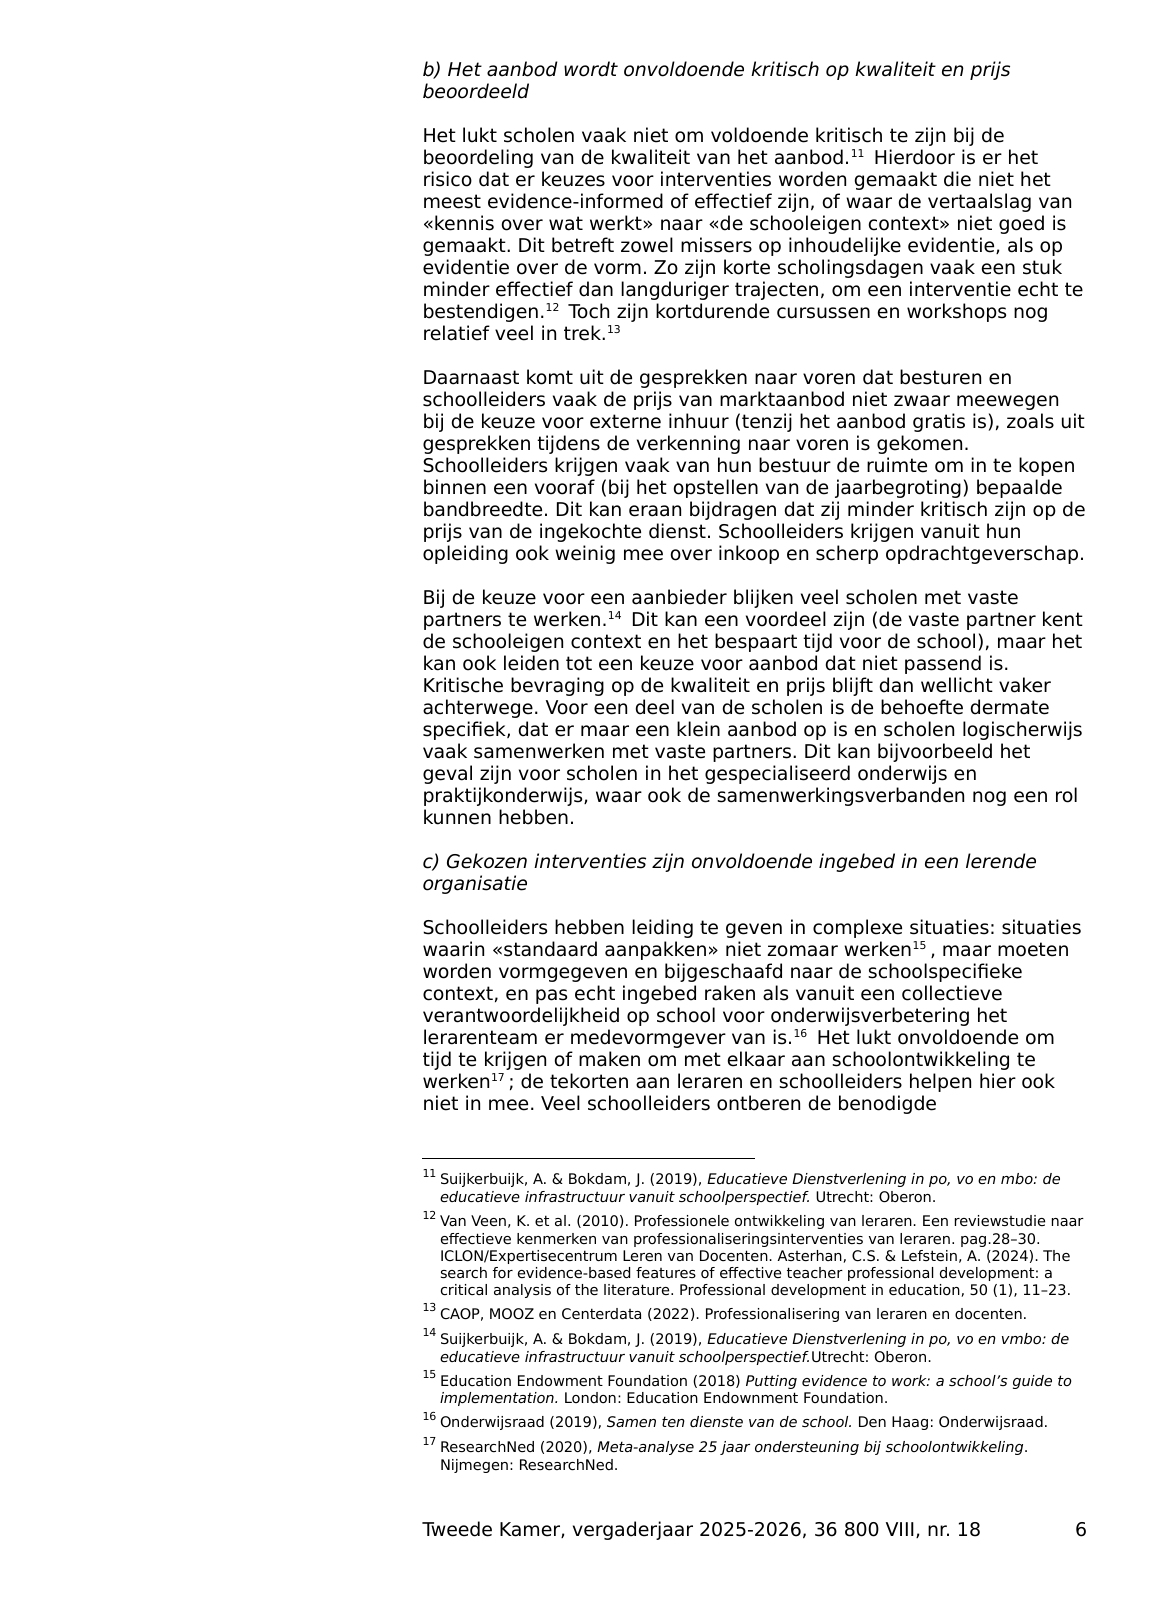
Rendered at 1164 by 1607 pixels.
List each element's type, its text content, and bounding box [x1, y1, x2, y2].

text CAOP, MOOZ en Centerdata (2022). Professionalisering van leraren en docenten. [422, 1302, 1087, 1324]
subtitle c) Gekozen interventies zijn onvoldoende ingebed in een lerende organisatie [422, 851, 1087, 895]
text Suijkerbuijk, A. & Bokdam, J. (2019), Educatieve Dienstverlening in po, vo en vmbo: de educatieve infrastructuur vanuit schoolperspectief.Utrecht: Oberon. [422, 1327, 1087, 1366]
text Van Veen, K. et al. (2010). Professionele ontwikkeling van leraren. Een reviewstudie naar effectieve kenmerken van professionaliseringsinterventies van leraren. pag.28–30. ICLON/Expertisecentrum Leren van Docenten. Asterhan, C.S. & Lefstein, A. (2024). The search for evidence-based features of effective teacher professional development: a critical analysis of the literature. Professional development in education, 50 (1), 11–23. [422, 1209, 1087, 1299]
text Daarnaast komt uit de gesprekken naar voren dat besturen en schoolleiders vaak de prijs van marktaanbod niet zwaar meewegen bij de keuze voor externe inhuur (tenzij het aanbod gratis is), zoals uit gesprekken tijdens de verkenning naar voren is gekomen. Schoolleiders krijgen vaak van hun bestuur de ruimte om in te kopen binnen een vooraf (bij het opstellen van de jaarbegroting) bepaalde bandbreedte. Dit kan eraan bijdragen dat zij minder kritisch zijn op de prijs van de ingekochte dienst. Schoolleiders krijgen vanuit hun opleiding ook weinig mee over inkoop en scherp opdrachtgeverschap. [422, 367, 1087, 565]
text ResearchNed (2020), Meta-analyse 25 jaar ondersteuning bij schoolontwikkeling. Nijmegen: ResearchNed. [422, 1435, 1087, 1474]
text Schoolleiders hebben leiding te geven in complexe situaties: situaties waarin «standaard aanpakken» niet zomaar werken, maar moeten worden vormgegeven en bijgeschaafd naar de schoolspecifieke context, en pas echt ingebed raken als vanuit een collectieve verantwoordelijkheid op school voor onderwijsverbetering het lerarenteam er medevormgever van is. Het lukt onvoldoende om tijd te krijgen of maken om met elkaar aan schoolontwikkeling te werken; de tekorten aan leraren en schoolleiders helpen hier ook niet in mee. Veel schoolleiders ontberen de benodigde [422, 917, 1087, 1115]
text Education Endowment Foundation (2018) Putting evidence to work: a school’s guide to implementation. London: Education Endownment Foundation. [422, 1368, 1087, 1407]
text Het lukt scholen vaak niet om voldoende kritisch te zijn bij de beoordeling van de kwaliteit van het aanbod. Hierdoor is er het risico dat er keuzes voor interventies worden gemaakt die niet het meest evidence-informed of effectief zijn, of waar de vertaalslag van «kennis over wat werkt» naar «de schooleigen context» niet goed is gemaakt. Dit betreft zowel missers op inhoudelijke evidentie, als op evidentie over de vorm. Zo zijn korte scholingsdagen vaak een stuk minder effectief dan langduriger trajecten, om een interventie echt te bestendigen. Toch zijn kortdurende cursussen en workshops nog relatief veel in trek. [422, 125, 1087, 345]
text Onderwijsraad (2019), Samen ten dienste van de school. Den Haag: Onderwijsraad. [422, 1410, 1087, 1432]
subtitle b) Het aanbod wordt onvoldoende kritisch op kwaliteit en prijs beoordeeld [422, 59, 1087, 103]
text Suijkerbuijk, A. & Bokdam, J. (2019), Educatieve Dienstverlening in po, vo en mbo: de educatieve infrastructuur vanuit schoolperspectief. Utrecht: Oberon. [422, 1167, 1087, 1206]
text Bij de keuze voor een aanbieder blijken veel scholen met vaste partners te werken. Dit kan een voordeel zijn (de vaste partner kent de schooleigen context en het bespaart tijd voor de school), maar het kan ook leiden tot een keuze voor aanbod dat niet passend is. Kritische bevraging op de kwaliteit en prijs blijft dan wellicht vaker achterwege. Voor een deel van de scholen is de behoefte dermate specifiek, dat er maar een klein aanbod op is en scholen logischerwijs vaak samenwerken met vaste partners. Dit kan bijvoorbeeld het geval zijn voor scholen in het gespecialiseerd onderwijs en praktijkonderwijs, waar ook de samenwerkingsverbanden nog een rol kunnen hebben. [422, 587, 1087, 829]
